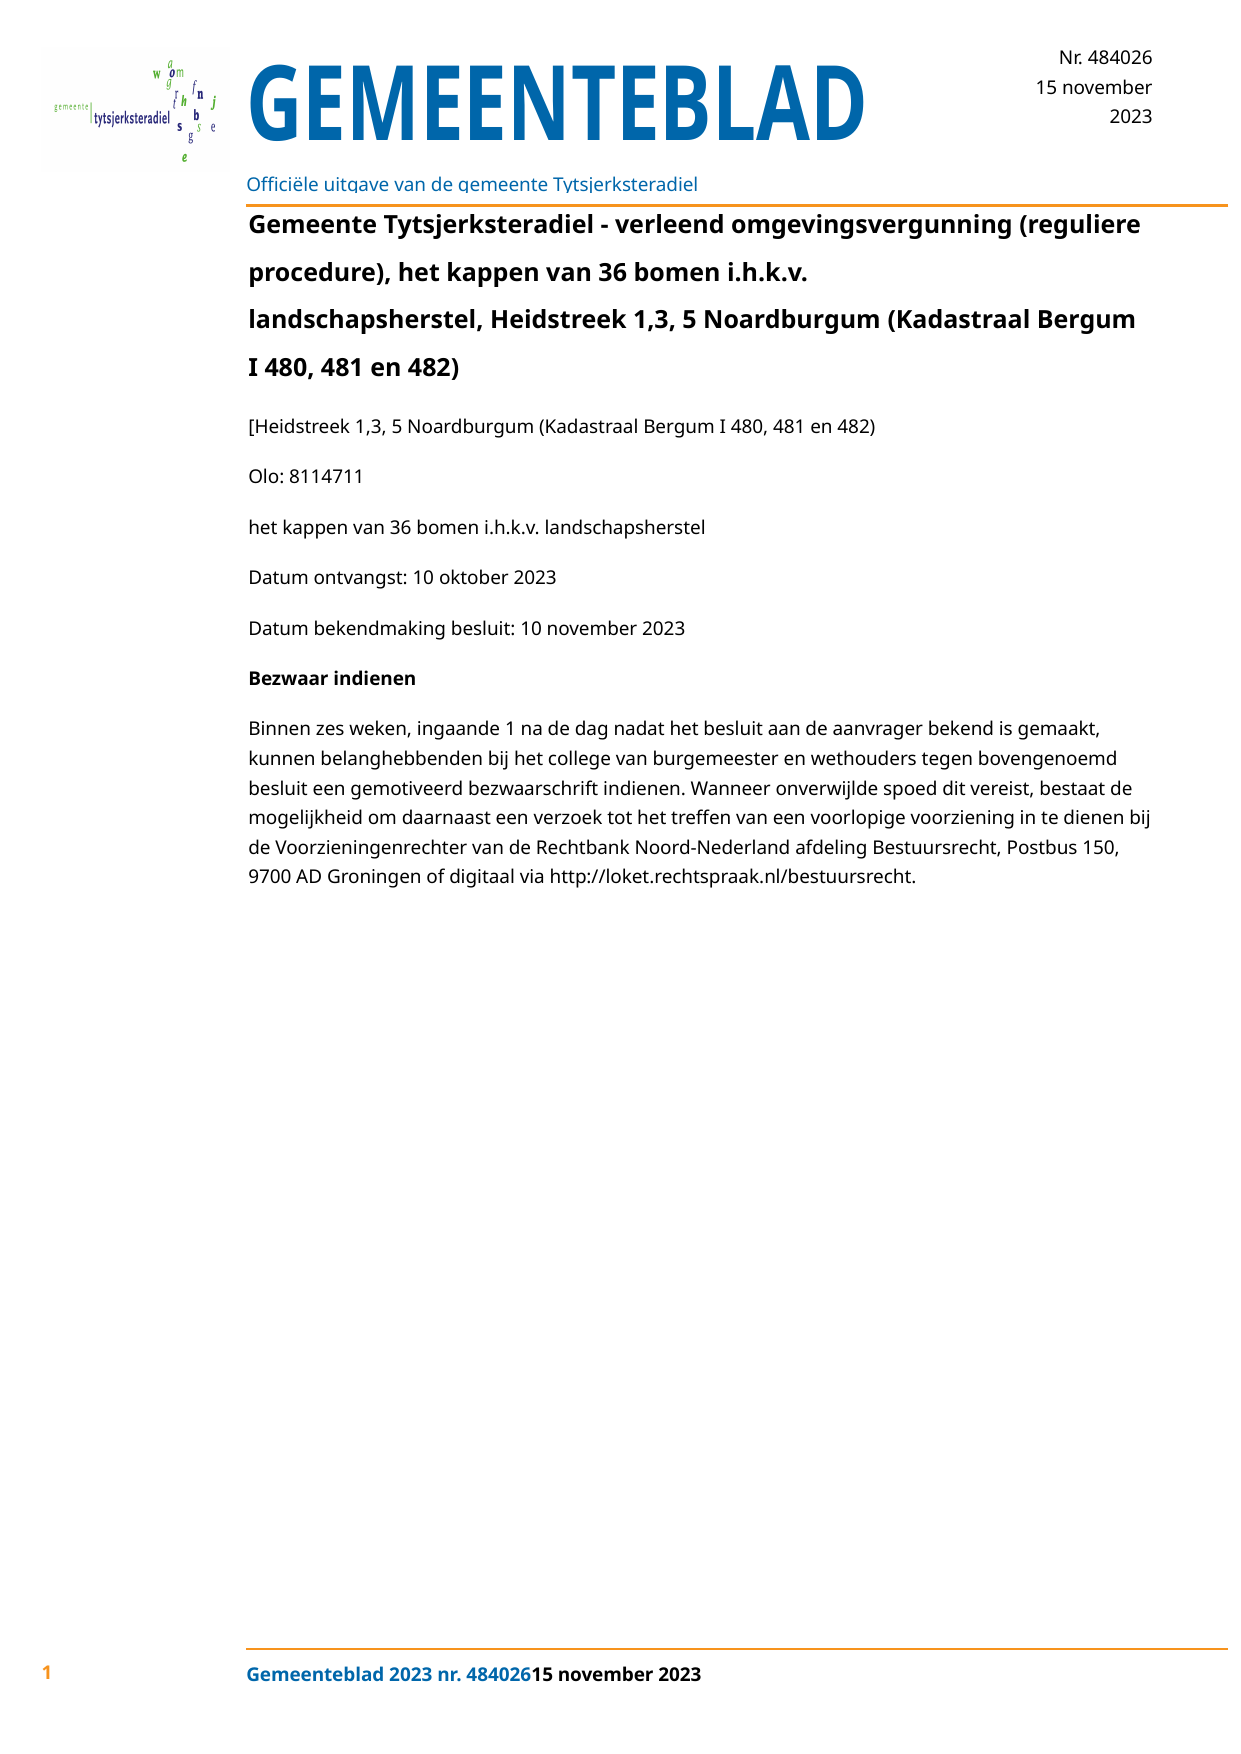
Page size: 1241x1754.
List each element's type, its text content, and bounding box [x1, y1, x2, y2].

text het kappen van 36 bomen i.h.k.v. landschapsherstel [248, 514, 1152, 540]
text Olo: 8114711 [248, 463, 1152, 489]
text Gemeente Tytsjerksteradiel - verleend omgevingsvergunning (reguliere procedure), het kappen van 36 bomen i.h.k.v. landschapsherstel, Heidstreek 1,3, 5 Noardburgum (Kadastraal Bergum I 480, 481 en 482) [248, 207, 1152, 384]
picture [41, 47, 231, 172]
text Binnen zes weken, ingaande 1 na de dag nadat het besluit aan de aanvrager bekend is gemaakt, kunnen belanghebbenden bij het college van burgemeester en wethouders tegen bovengenoemd besluit een gemotiveerd bezwaarschrift indienen. Wanneer onverwijlde spoed dit vereist, bestaat de mogelijkheid om daarnaast een verzoek tot het treffen van een voorlopige voorziening in te dienen bij de Voorzieningenrechter van de Rechtbank Noord-Nederland afdeling Bestuursrecht, Postbus 150, 9700 AD Groningen of digitaal via http://loket.rechtspraak.nl/bestuursrecht. [248, 716, 1152, 889]
text Bezwaar indienen [248, 665, 1152, 691]
text Datum ontvangst: 10 oktober 2023 [248, 564, 1152, 590]
text Datum bekendmaking besluit: 10 november 2023 [248, 615, 1152, 641]
text [Heidstreek 1,3, 5 Noardburgum (Kadastraal Bergum I 480, 481 en 482) [248, 413, 1152, 439]
